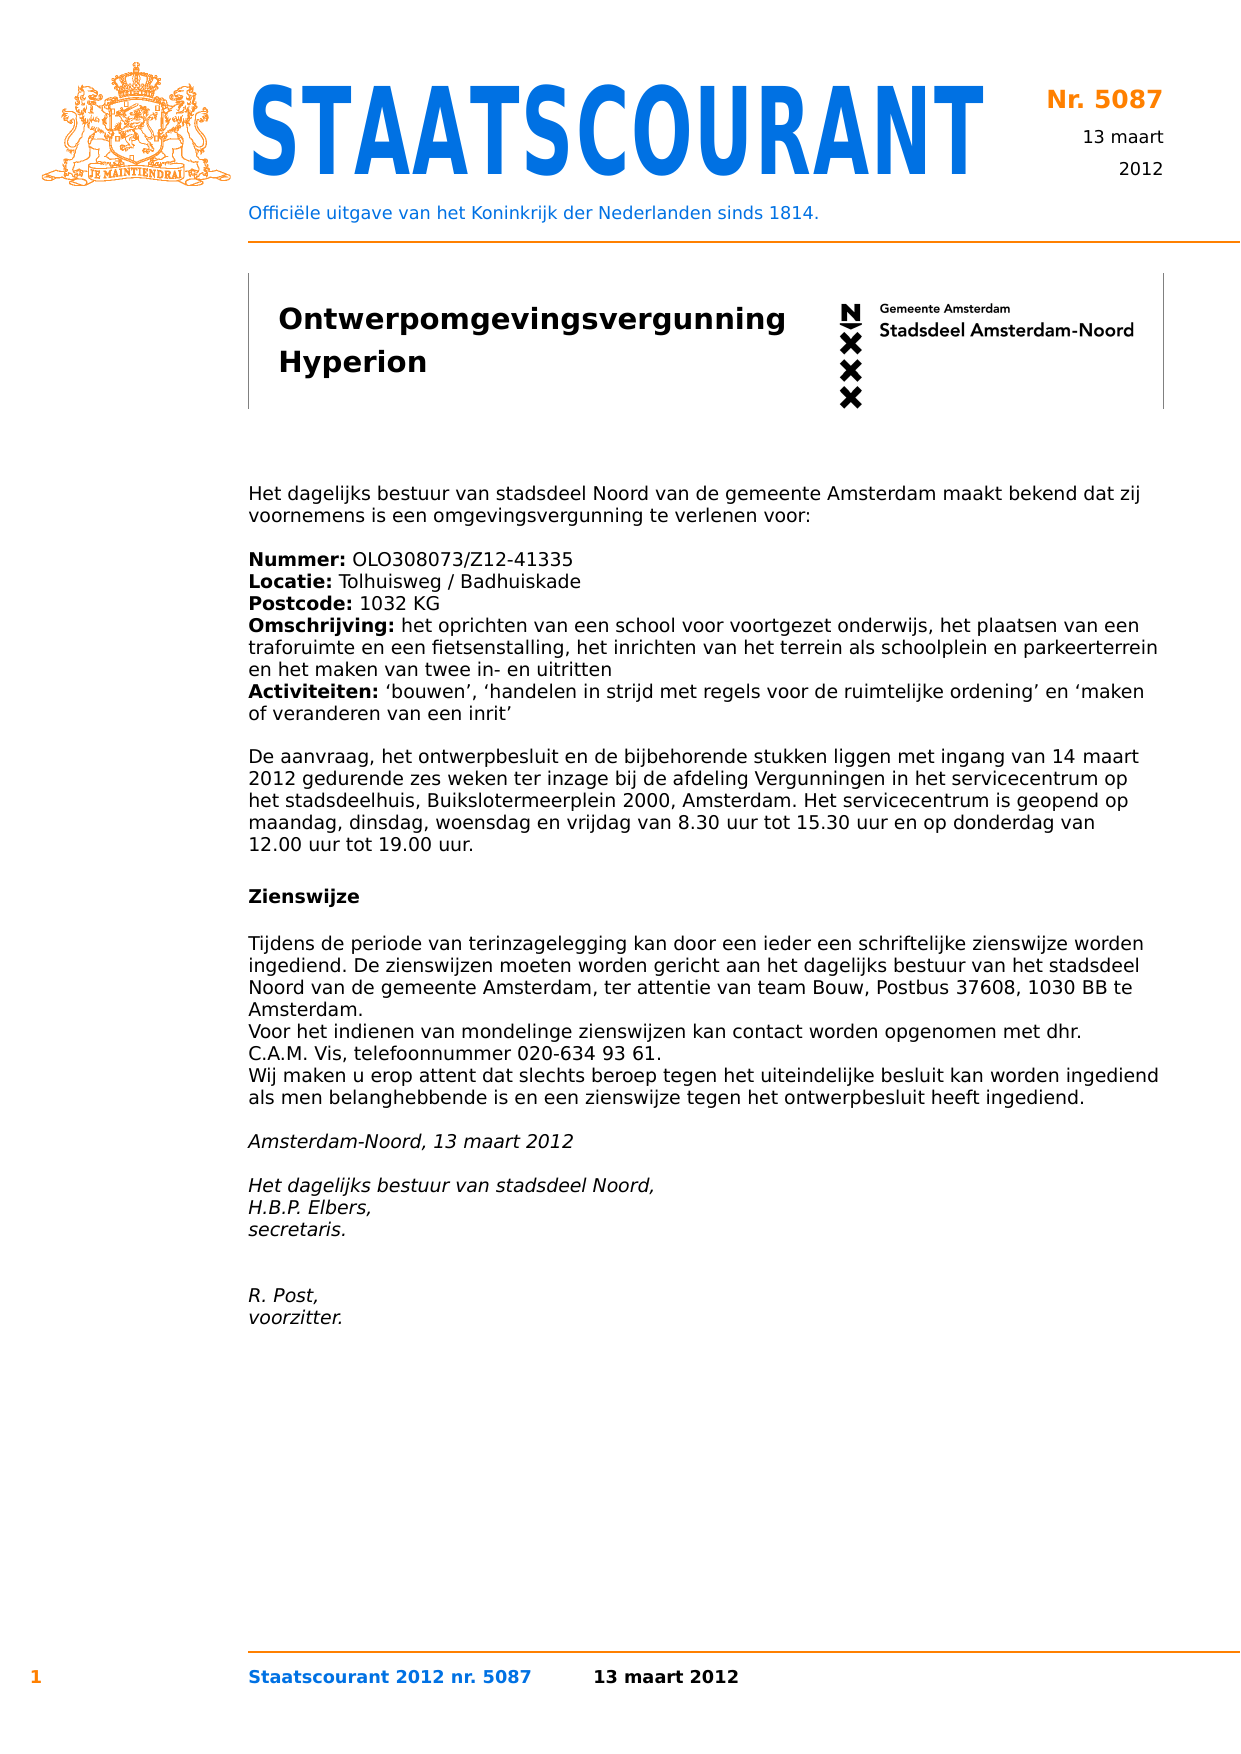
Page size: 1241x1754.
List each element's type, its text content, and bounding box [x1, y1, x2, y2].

table_cell 2012 [998, 153, 1240, 203]
text Het dagelijks bestuur van stadsdeel Noord van de gemeente Amsterdam maakt bekend dat zij voornemens is een omgevingsvergunning te verlenen voor: [248, 483, 1163, 527]
table_cell 13 maart [998, 121, 1240, 153]
text Postcode: 1032 KG [248, 593, 1163, 614]
subtitle Zienswijze [248, 886, 1163, 908]
text De aanvraag, het ontwerpbesluit en de bijbehorende stukken liggen met ingang van 14 maart 2012 gedurende zes weken ter inzage bij de afdeling Vergunningen in het servicecentrum op het stadsdeelhuis, Buikslotermeerplein 2000, Amsterdam. Het servicecentrum is geopend op maandag, dinsdag, woensdag en vrijdag van 8.30 uur tot 15.30 uur en op donderdag van 12.00 uur tot 19.00 uur. [248, 746, 1163, 856]
table_header [25, 62, 248, 241]
text R. Post, voorzitter. [248, 1263, 1163, 1328]
text Omschrijving: het oprichten van een school voor voortgezet onderwijs, het plaatsen van een traforuimte en een fietsenstalling, het inrichten van het terrein als schoolplein en parkeerterrein en het maken van twee in- en uitritten [248, 614, 1163, 681]
text Het dagelijks bestuur van stadsdeel Noord, H.B.P. Elbers, secretaris. [248, 1175, 1163, 1241]
picture [838, 302, 1134, 409]
subtitle Ontwerpomgevingsvergunning Hyperion [249, 273, 1163, 409]
text Locatie: Tolhuisweg / Badhuiskade [248, 571, 1163, 593]
table_header STAATSCOURANT [248, 62, 998, 203]
text Amsterdam-Noord, 13 maart 2012 [248, 1131, 1163, 1153]
picture [41, 62, 231, 186]
table_cell Officiële uitgave van het Koninkrijk der Nederlanden sinds 1814. [248, 203, 1240, 241]
text Tijdens de periode van terinzagelegging kan door een ieder een schriftelijke zienswijze worden ingediend. De zienswijzen moeten worden gericht aan het dagelijks bestuur van het stadsdeel Noord van de gemeente Amsterdam, ter attentie van team Bouw, Postbus 37608, 1030 BB te Amsterdam. [248, 933, 1163, 1021]
text Nummer: OLO308073/Z12-41335 [248, 549, 1163, 571]
text Voor het indienen van mondelinge zienswijzen kan contact worden opgenomen met dhr. C.A.M. Vis, telefoonnummer 020-634 93 61. [248, 1021, 1163, 1065]
table_header Nr. 5087 [998, 62, 1240, 121]
text Activiteiten: ‘bouwen’, ‘handelen in strijd met regels voor de ruimtelijke ordening’ en ‘maken of veranderen van een inrit’ [248, 681, 1163, 724]
text Wij maken u erop attent dat slechts beroep tegen het uiteindelijke besluit kan worden ingediend als men belanghebbende is en een zienswijze tegen het ontwerpbesluit heeft ingediend. [248, 1065, 1163, 1109]
